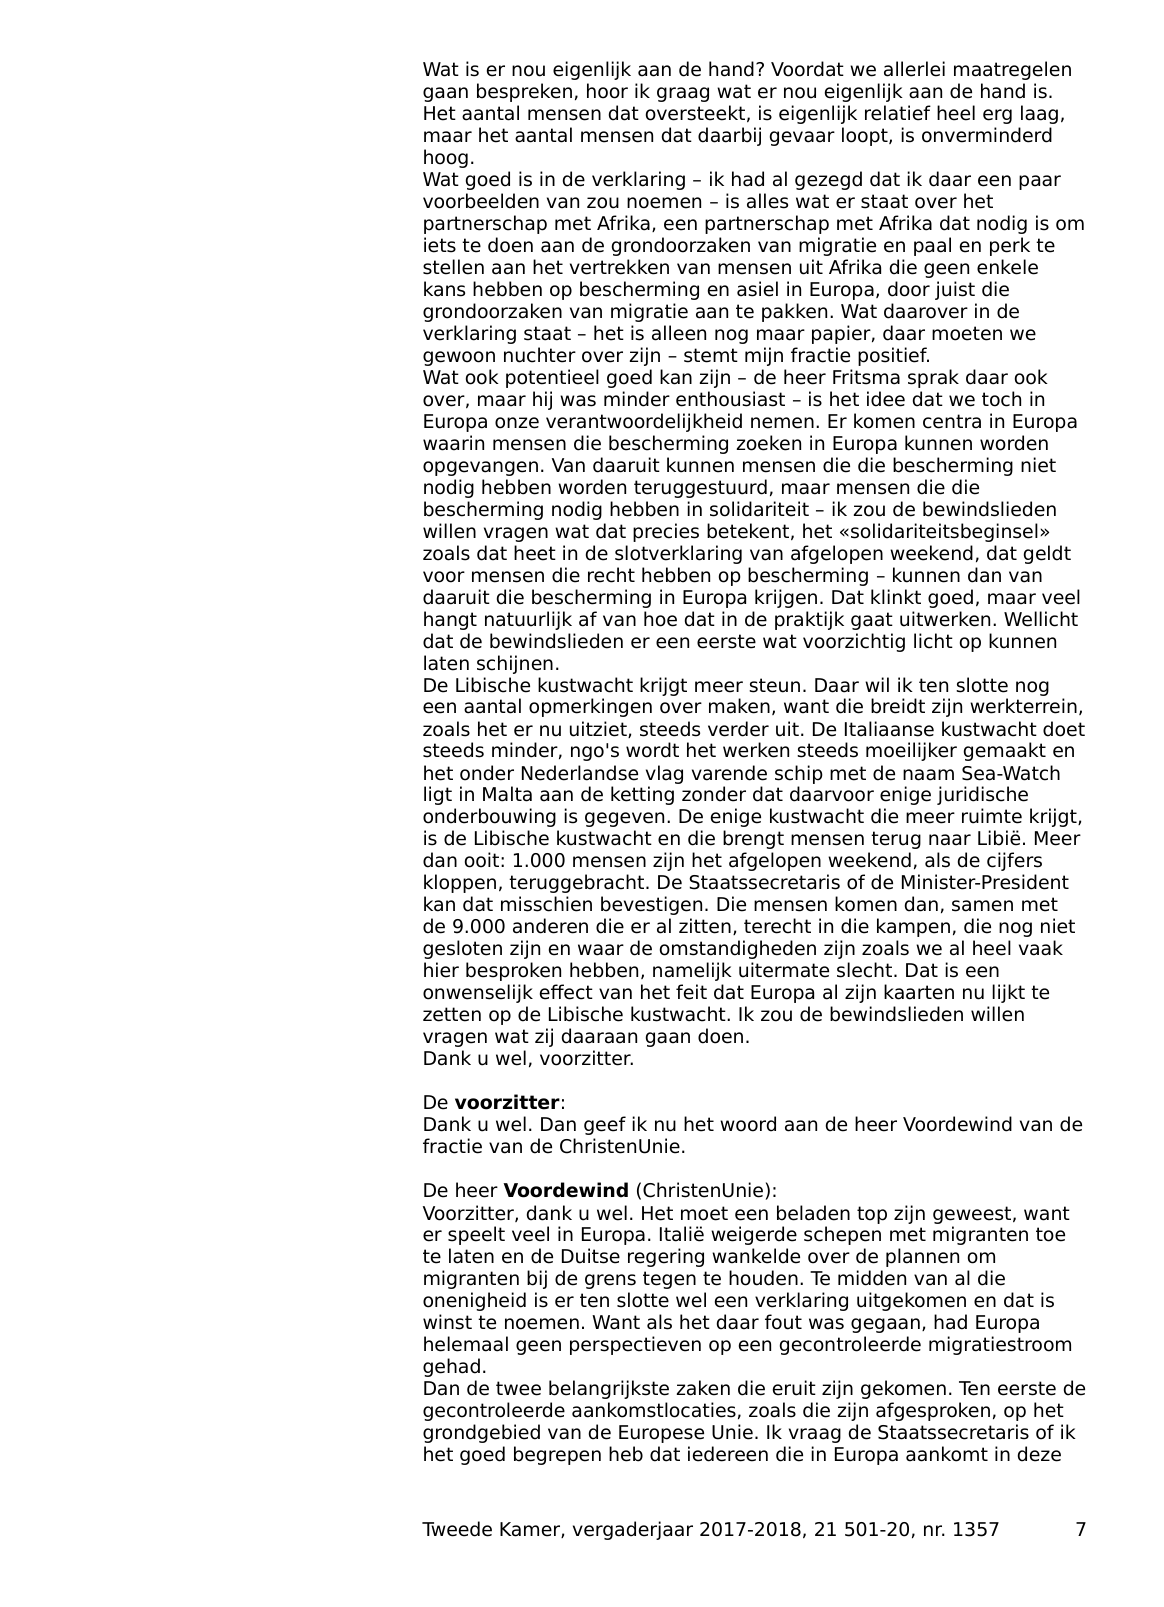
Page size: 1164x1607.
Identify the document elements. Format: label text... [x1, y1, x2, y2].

text Wat goed is in de verklaring – ik had al gezegd dat ik daar een paar voorbeelden van zou noemen – is alles wat er staat over het partnerschap met Afrika, een partnerschap met Afrika dat nodig is om iets te doen aan de grondoorzaken van migratie en paal en perk te stellen aan het vertrekken van mensen uit Afrika die geen enkele kans hebben op bescherming en asiel in Europa, door juist die grondoorzaken van migratie aan te pakken. Wat daarover in de verklaring staat – het is alleen nog maar papier, daar moeten we gewoon nuchter over zijn – stemt mijn fractie positief. [422, 169, 1087, 367]
text De voorzitter: [422, 1092, 1087, 1114]
text Dank u wel. Dan geef ik nu het woord aan de heer Voordewind van de fractie van de ChristenUnie. [422, 1114, 1087, 1158]
text Wat is er nou eigenlijk aan de hand? Voordat we allerlei maatregelen gaan bespreken, hoor ik graag wat er nou eigenlijk aan de hand is. Het aantal mensen dat oversteekt, is eigenlijk relatief heel erg laag, maar het aantal mensen dat daarbij gevaar loopt, is onverminderd hoog. [422, 59, 1087, 169]
text Dan de twee belangrijkste zaken die eruit zijn gekomen. Ten eerste de gecontroleerde aankomstlocaties, zoals die zijn afgesproken, op het grondgebied van de Europese Unie. Ik vraag de Staatssecretaris of ik het goed begrepen heb dat iedereen die in Europa aankomt in deze [422, 1378, 1087, 1466]
text De Libische kustwacht krijgt meer steun. Daar wil ik ten slotte nog een aantal opmerkingen over maken, want die breidt zijn werkterrein, zoals het er nu uitziet, steeds verder uit. De Italiaanse kustwacht doet steeds minder, ngo's wordt het werken steeds moeilijker gemaakt en het onder Nederlandse vlag varende schip met de naam Sea-Watch ligt in Malta aan de ketting zonder dat daarvoor enige juridische onderbouwing is gegeven. De enige kustwacht die meer ruimte krijgt, is de Libische kustwacht en die brengt mensen terug naar Libië. Meer dan ooit: 1.000 mensen zijn het afgelopen weekend, als de cijfers kloppen, teruggebracht. De Staatssecretaris of de Minister-President kan dat misschien bevestigen. Die mensen komen dan, samen met de 9.000 anderen die er al zitten, terecht in die kampen, die nog niet gesloten zijn en waar de omstandigheden zijn zoals we al heel vaak hier besproken hebben, namelijk uitermate slecht. Dat is een onwenselijk effect van het feit dat Europa al zijn kaarten nu lijkt te zetten op de Libische kustwacht. Ik zou de bewindslieden willen vragen wat zij daaraan gaan doen. [422, 674, 1087, 1048]
text Dank u wel, voorzitter. [422, 1048, 1087, 1070]
text Voorzitter, dank u wel. Het moet een beladen top zijn geweest, want er speelt veel in Europa. Italië weigerde schepen met migranten toe te laten en de Duitse regering wankelde over de plannen om migranten bij de grens tegen te houden. Te midden van al die onenigheid is er ten slotte wel een verklaring uitgekomen en dat is winst te noemen. Want als het daar fout was gegaan, had Europa helemaal geen perspectieven op een gecontroleerde migratiestroom gehad. [422, 1202, 1087, 1378]
text De heer Voordewind (ChristenUnie): [422, 1180, 1087, 1202]
text Wat ook potentieel goed kan zijn – de heer Fritsma sprak daar ook over, maar hij was minder enthousiast – is het idee dat we toch in Europa onze verantwoordelijkheid nemen. Er komen centra in Europa waarin mensen die bescherming zoeken in Europa kunnen worden opgevangen. Van daaruit kunnen mensen die die bescherming niet nodig hebben worden teruggestuurd, maar mensen die die bescherming nodig hebben in solidariteit – ik zou de bewindslieden willen vragen wat dat precies betekent, het «solidariteitsbeginsel» zoals dat heet in de slotverklaring van afgelopen weekend, dat geldt voor mensen die recht hebben op bescherming – kunnen dan van daaruit die bescherming in Europa krijgen. Dat klinkt goed, maar veel hangt natuurlijk af van hoe dat in de praktijk gaat uitwerken. Wellicht dat de bewindslieden er een eerste wat voorzichtig licht op kunnen laten schijnen. [422, 367, 1087, 674]
